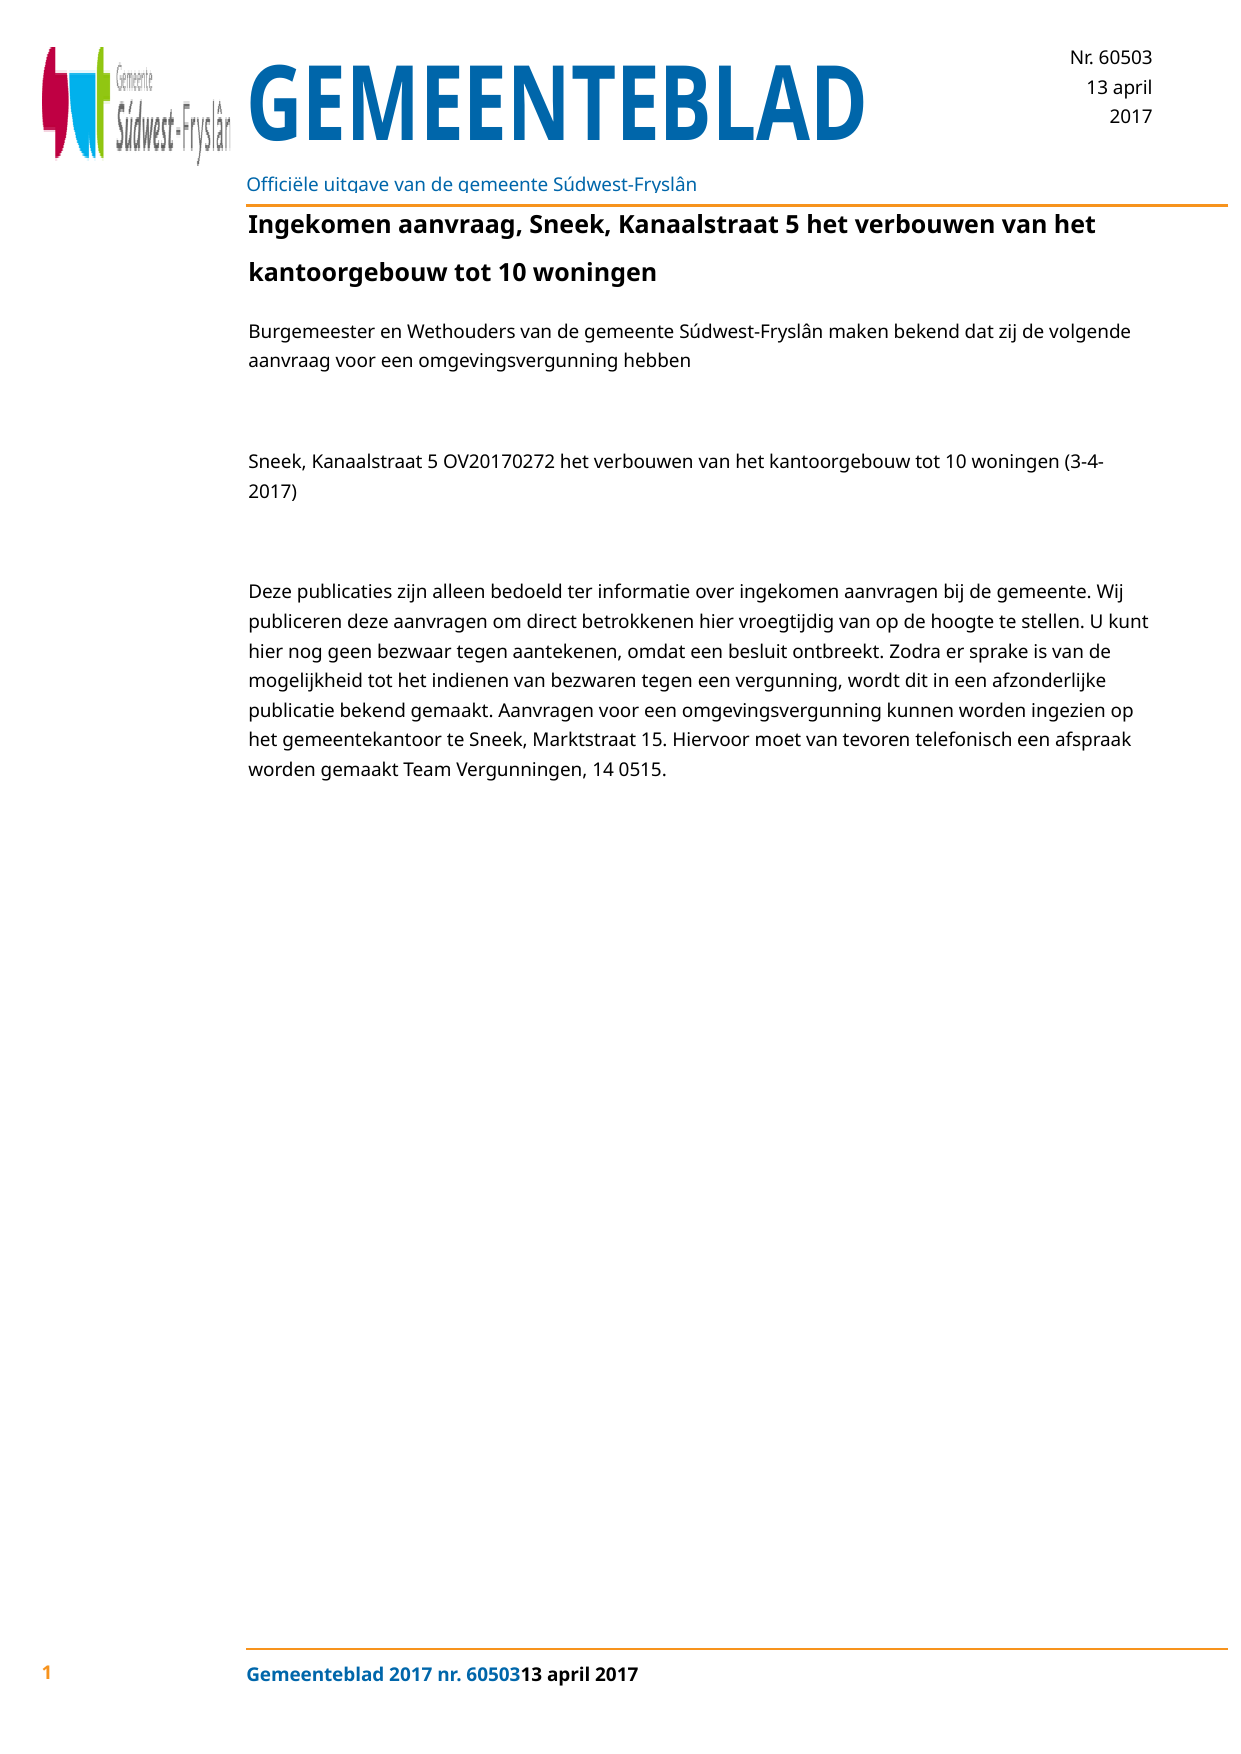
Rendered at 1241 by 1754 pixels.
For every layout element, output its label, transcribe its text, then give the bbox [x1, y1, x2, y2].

text Sneek, Kanaalstraat 5 OV20170272 het verbouwen van het kantoorgebouw tot 10 woningen (3-4-2017) [248, 448, 1152, 504]
text Burgemeester en Wethouders van de gemeente Súdwest-Fryslân maken bekend dat zij de volgende aanvraag voor een omgevingsvergunning hebben [248, 318, 1152, 373]
picture [41, 47, 231, 172]
text Ingekomen aanvraag, Sneek, Kanaalstraat 5 het verbouwen van het kantoorgebouw tot 10 woningen [248, 207, 1152, 288]
text Deze publicaties zijn alleen bedoeld ter informatie over ingekomen aanvragen bij de gemeente. Wij publiceren deze aanvragen om direct betrokkenen hier vroegtijdig van op de hoogte te stellen. U kunt hier nog geen bezwaar tegen aantekenen, omdat een besluit ontbreekt. Zodra er sprake is van de mogelijkheid tot het indienen van bezwaren tegen een vergunning, wordt dit in een afzonderlijke publicatie bekend gemaakt. Aanvragen voor een omgevingsvergunning kunnen worden ingezien op het gemeentekantoor te Sneek, Marktstraat 15. Hiervoor moet van tevoren telefonisch een afspraak worden gemaakt Team Vergunningen, 14 0515. [248, 579, 1152, 782]
